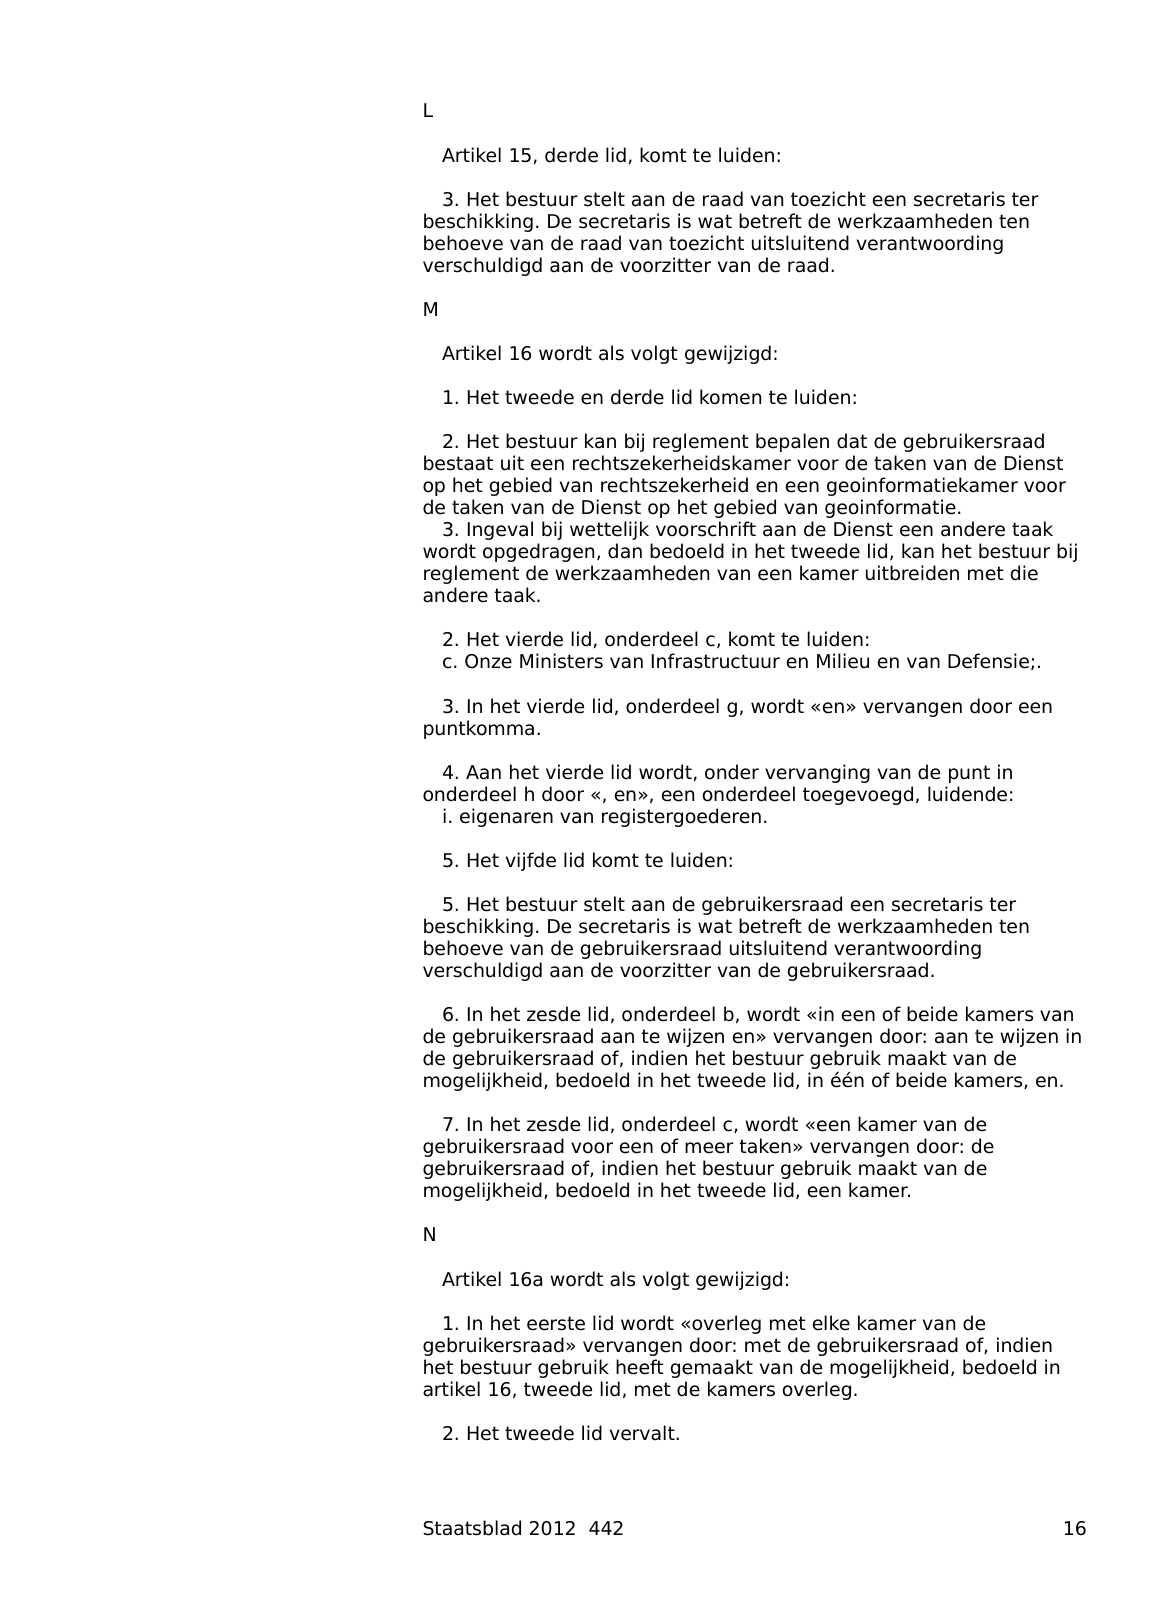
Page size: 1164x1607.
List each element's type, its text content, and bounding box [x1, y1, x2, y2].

text 4. Aan het vierde lid wordt, onder vervanging van de punt in onderdeel h door «, en», een onderdeel toegevoegd, luidende: [422, 762, 1087, 806]
text i. eigenaren van registergoederen. [422, 806, 1087, 828]
text 1. In het eerste lid wordt «overleg met elke kamer van de gebruikersraad» vervangen door: met de gebruikersraad of, indien het bestuur gebruik heeft gemaakt van de mogelijkheid, bedoeld in artikel 16, tweede lid, met de kamers overleg. [422, 1313, 1087, 1401]
text 1. Het tweede en derde lid komen te luiden: [422, 387, 1087, 409]
text 2. Het tweede lid vervalt. [422, 1423, 1087, 1445]
text 5. Het bestuur stelt aan de gebruikersraad een secretaris ter beschikking. De secretaris is wat betreft de werkzaamheden ten behoeve van de gebruikersraad uitsluitend verantwoording verschuldigd aan de voorzitter van de gebruikersraad. [422, 894, 1087, 982]
text 3. Ingeval bij wettelijk voorschrift aan de Dienst een andere taak wordt opgedragen, dan bedoeld in het tweede lid, kan het bestuur bij reglement de werkzaamheden van een kamer uitbreiden met die andere taak. [422, 519, 1087, 607]
text 6. In het zesde lid, onderdeel b, wordt «in een of beide kamers van de gebruikersraad aan te wijzen en» vervangen door: aan te wijzen in de gebruikersraad of, indien het bestuur gebruik maakt van de mogelijkheid, bedoeld in het tweede lid, in één of beide kamers, en. [422, 1004, 1087, 1092]
text c. Onze Ministers van Infrastructuur en Milieu en van Defensie;. [422, 651, 1087, 673]
text 2. Het vierde lid, onderdeel c, komt te luiden: [422, 629, 1087, 651]
text Artikel 15, derde lid, komt te luiden: [422, 144, 1087, 167]
text 2. Het bestuur kan bij reglement bepalen dat de gebruikersraad bestaat uit een rechtszekerheidskamer voor de taken van de Dienst op het gebied van rechtszekerheid en een geoinformatiekamer voor de taken van de Dienst op het gebied van geoinformatie. [422, 431, 1087, 519]
text N [422, 1224, 1087, 1246]
text 5. Het vijfde lid komt te luiden: [422, 850, 1087, 872]
text Artikel 16a wordt als volgt gewijzigd: [422, 1268, 1087, 1290]
text 7. In het zesde lid, onderdeel c, wordt «een kamer van de gebruikersraad voor een of meer taken» vervangen door: de gebruikersraad of, indien het bestuur gebruik maakt van de mogelijkheid, bedoeld in het tweede lid, een kamer. [422, 1114, 1087, 1202]
text Artikel 16 wordt als volgt gewijzigd: [422, 343, 1087, 365]
text L [422, 100, 1087, 122]
text 3. In het vierde lid, onderdeel g, wordt «en» vervangen door een puntkomma. [422, 696, 1087, 739]
text 3. Het bestuur stelt aan de raad van toezicht een secretaris ter beschikking. De secretaris is wat betreft de werkzaamheden ten behoeve van de raad van toezicht uitsluitend verantwoording verschuldigd aan de voorzitter van de raad. [422, 189, 1087, 277]
text M [422, 299, 1087, 321]
